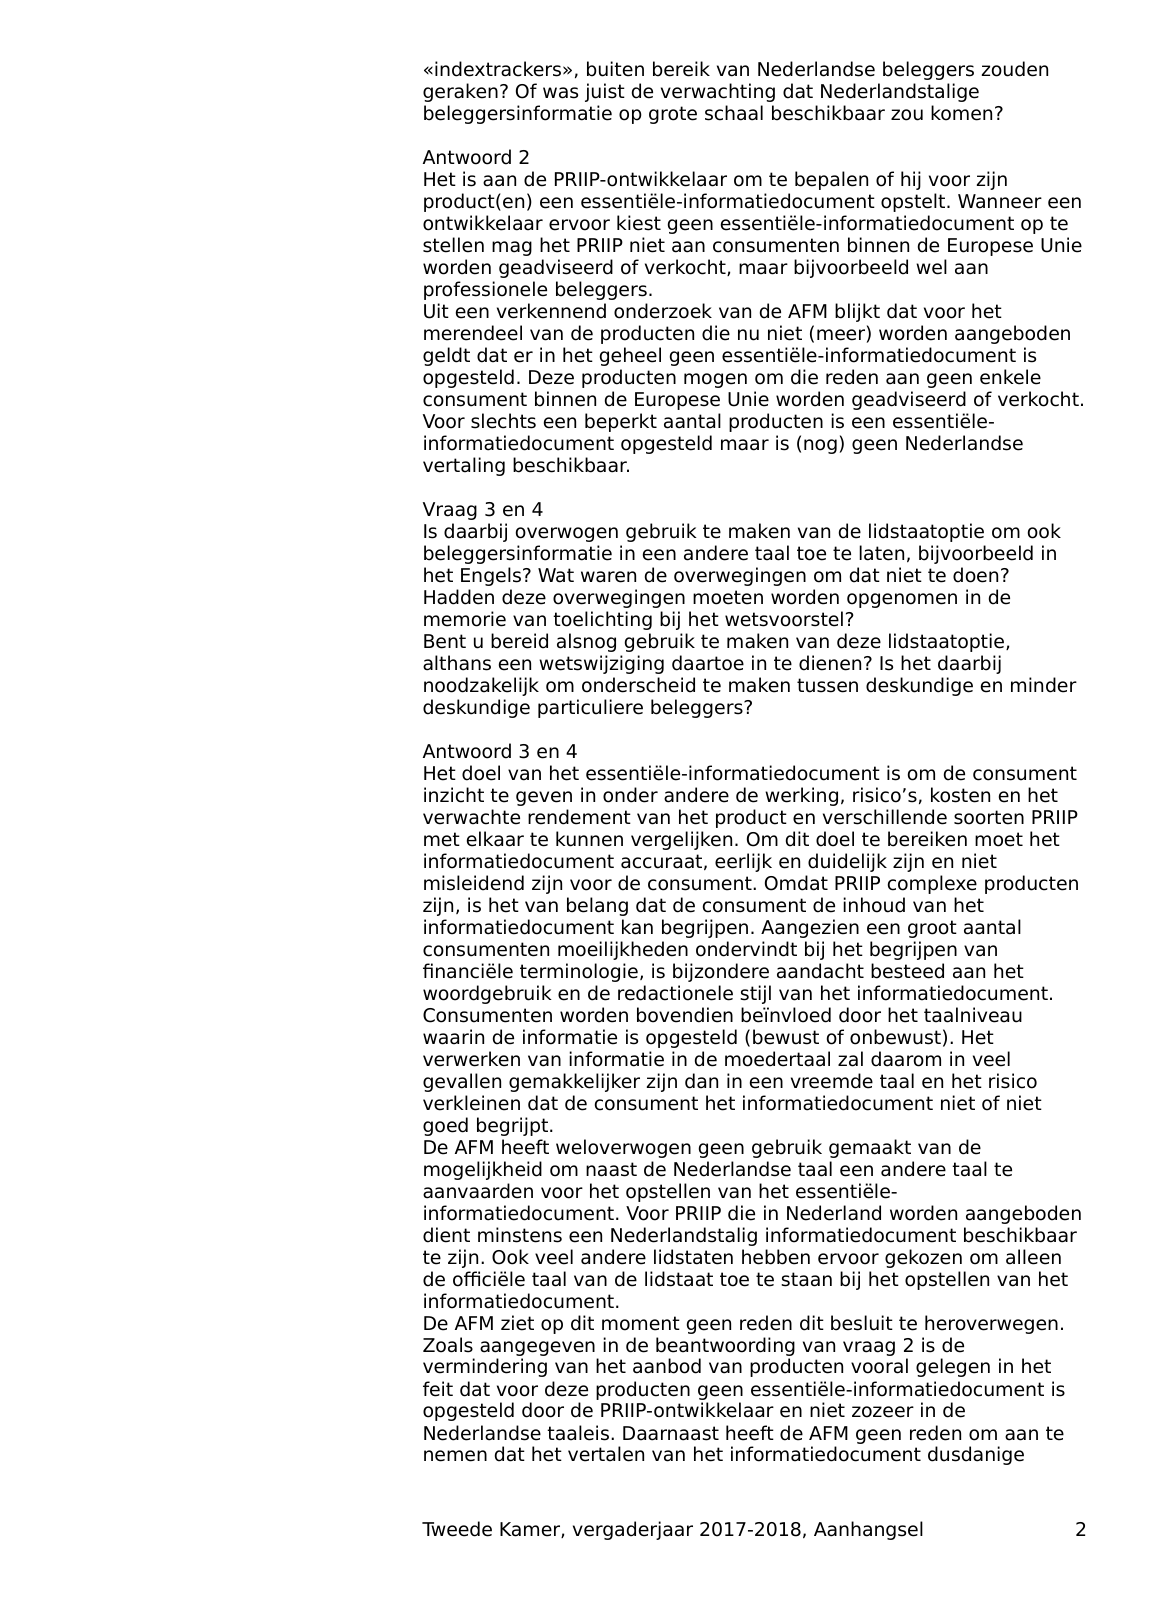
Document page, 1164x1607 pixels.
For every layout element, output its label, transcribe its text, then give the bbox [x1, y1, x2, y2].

text «indextrackers», buiten bereik van Nederlandse beleggers zouden geraken? Of was juist de verwachting dat Nederlandstalige beleggersinformatie op grote schaal beschikbaar zou komen? [422, 59, 1087, 125]
text De AFM ziet op dit moment geen reden dit besluit te heroverwegen. Zoals aangegeven in de beantwoording van vraag 2 is de vermindering van het aanbod van producten vooral gelegen in het feit dat voor deze producten geen essentiële-informatiedocument is opgesteld door de PRIIP-ontwikkelaar en niet zozeer in de Nederlandse taaleis. Daarnaast heeft de AFM geen reden om aan te nemen dat het vertalen van het informatiedocument dusdanige [422, 1312, 1087, 1466]
text Vraag 3 en 4 [422, 499, 1087, 521]
text Is daarbij overwogen gebruik te maken van de lidstaatoptie om ook beleggersinformatie in een andere taal toe te laten, bijvoorbeeld in het Engels? Wat waren de overwegingen om dat niet te doen? Hadden deze overwegingen moeten worden opgenomen in de memorie van toelichting bij het wetsvoorstel? [422, 521, 1087, 631]
text Het is aan de PRIIP-ontwikkelaar om te bepalen of hij voor zijn product(en) een essentiële-informatiedocument opstelt. Wanneer een ontwikkelaar ervoor kiest geen essentiële-informatiedocument op te stellen mag het PRIIP niet aan consumenten binnen de Europese Unie worden geadviseerd of verkocht, maar bijvoorbeeld wel aan professionele beleggers. [422, 169, 1087, 301]
text De AFM heeft weloverwogen geen gebruik gemaakt van de mogelijkheid om naast de Nederlandse taal een andere taal te aanvaarden voor het opstellen van het essentiële-informatiedocument. Voor PRIIP die in Nederland worden aangeboden dient minstens een Nederlandstalig informatiedocument beschikbaar te zijn. Ook veel andere lidstaten hebben ervoor gekozen om alleen de officiële taal van de lidstaat toe te staan bij het opstellen van het informatiedocument. [422, 1137, 1087, 1312]
text Uit een verkennend onderzoek van de AFM blijkt dat voor het merendeel van de producten die nu niet (meer) worden aangeboden geldt dat er in het geheel geen essentiële-informatiedocument is opgesteld. Deze producten mogen om die reden aan geen enkele consument binnen de Europese Unie worden geadviseerd of verkocht. Voor slechts een beperkt aantal producten is een essentiële-informatiedocument opgesteld maar is (nog) geen Nederlandse vertaling beschikbaar. [422, 301, 1087, 477]
text Antwoord 3 en 4 [422, 741, 1087, 763]
text Bent u bereid alsnog gebruik te maken van deze lidstaatoptie, althans een wetswijziging daartoe in te dienen? Is het daarbij noodzakelijk om onderscheid te maken tussen deskundige en minder deskundige particuliere beleggers? [422, 631, 1087, 719]
text Het doel van het essentiële-informatiedocument is om de consument inzicht te geven in onder andere de werking, risico’s, kosten en het verwachte rendement van het product en verschillende soorten PRIIP met elkaar te kunnen vergelijken. Om dit doel te bereiken moet het informatiedocument accuraat, eerlijk en duidelijk zijn en niet misleidend zijn voor de consument. Omdat PRIIP complexe producten zijn, is het van belang dat de consument de inhoud van het informatiedocument kan begrijpen. Aangezien een groot aantal consumenten moeilijkheden ondervindt bij het begrijpen van financiële terminologie, is bijzondere aandacht besteed aan het woordgebruik en de redactionele stijl van het informatiedocument. Consumenten worden bovendien beïnvloed door het taalniveau waarin de informatie is opgesteld (bewust of onbewust). Het verwerken van informatie in de moedertaal zal daarom in veel gevallen gemakkelijker zijn dan in een vreemde taal en het risico verkleinen dat de consument het informatiedocument niet of niet goed begrijpt. [422, 763, 1087, 1137]
text Antwoord 2 [422, 147, 1087, 169]
